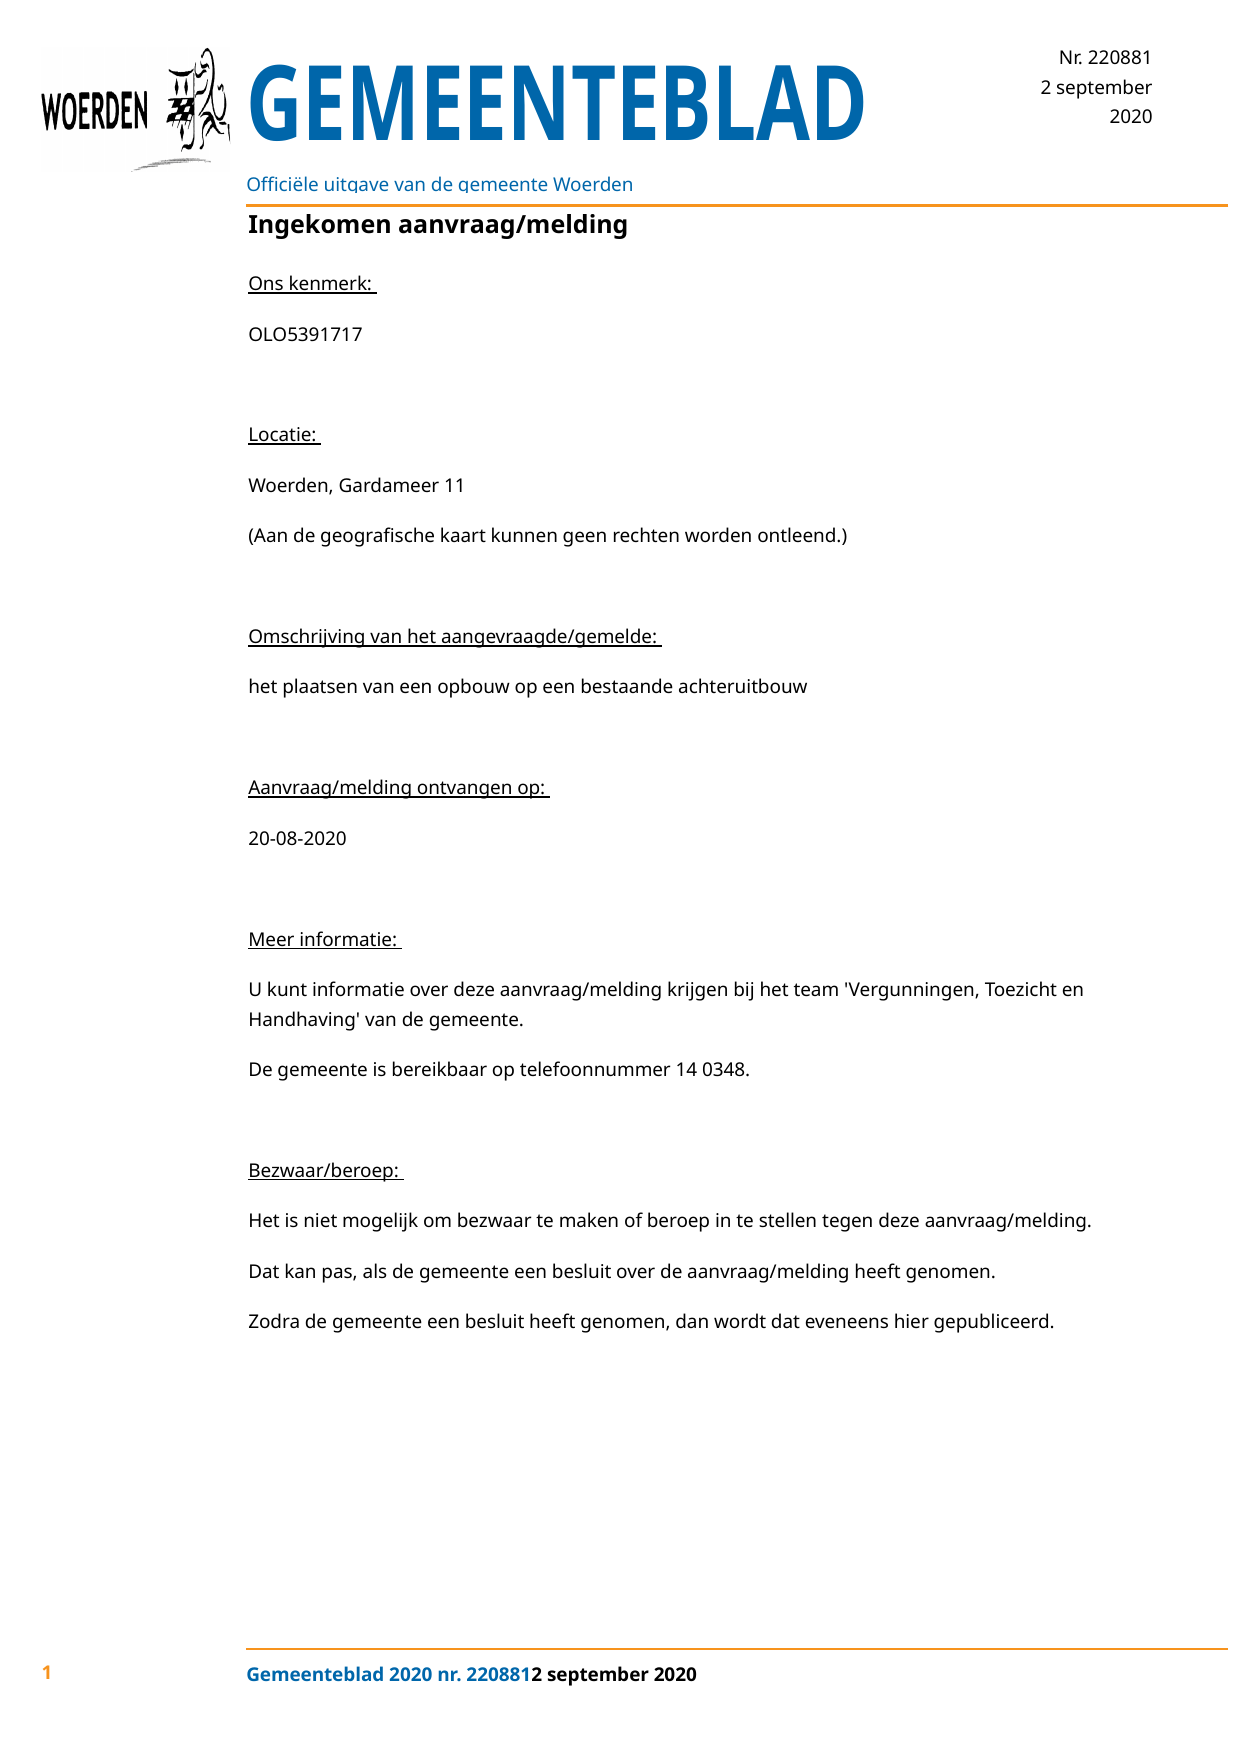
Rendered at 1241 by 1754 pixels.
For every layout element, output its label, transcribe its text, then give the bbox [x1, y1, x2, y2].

text OLO5391717 [248, 321, 1152, 346]
text Dat kan pas, als de gemeente een besluit over de aanvraag/melding heeft genomen. [248, 1258, 1152, 1283]
text De gemeente is bereikbaar op telefoonnummer 14 0348. [248, 1056, 1152, 1082]
text (Aan de geografische kaart kunnen geen rechten worden ontleend.) [248, 522, 1152, 548]
text het plaatsen van een opbouw op een bestaande achteruitbouw [248, 674, 1152, 699]
picture [41, 47, 231, 172]
text Woerden, Gardameer 11 [248, 472, 1152, 498]
text Locatie: [248, 422, 1152, 447]
text Aanvraag/melding ontvangen op: [248, 774, 1152, 800]
text 20-08-2020 [248, 825, 1152, 851]
text Bezwaar/beroep: [248, 1157, 1152, 1183]
text Ons kenmerk: [248, 270, 1152, 296]
text U kunt informatie over deze aanvraag/melding krijgen bij het team 'Vergunningen, Toezicht en Handhaving' van de gemeente. [248, 976, 1152, 1031]
text Omschrijving van het aangevraagde/gemelde: [248, 623, 1152, 649]
text Zodra de gemeente een besluit heeft genomen, dan wordt dat eveneens hier gepubliceerd. [248, 1308, 1152, 1334]
text Meer informatie: [248, 926, 1152, 951]
text Het is niet mogelijk om bezwaar te maken of beroep in te stellen tegen deze aanvraag/melding. [248, 1207, 1152, 1233]
text Ingekomen aanvraag/melding [248, 207, 1152, 241]
